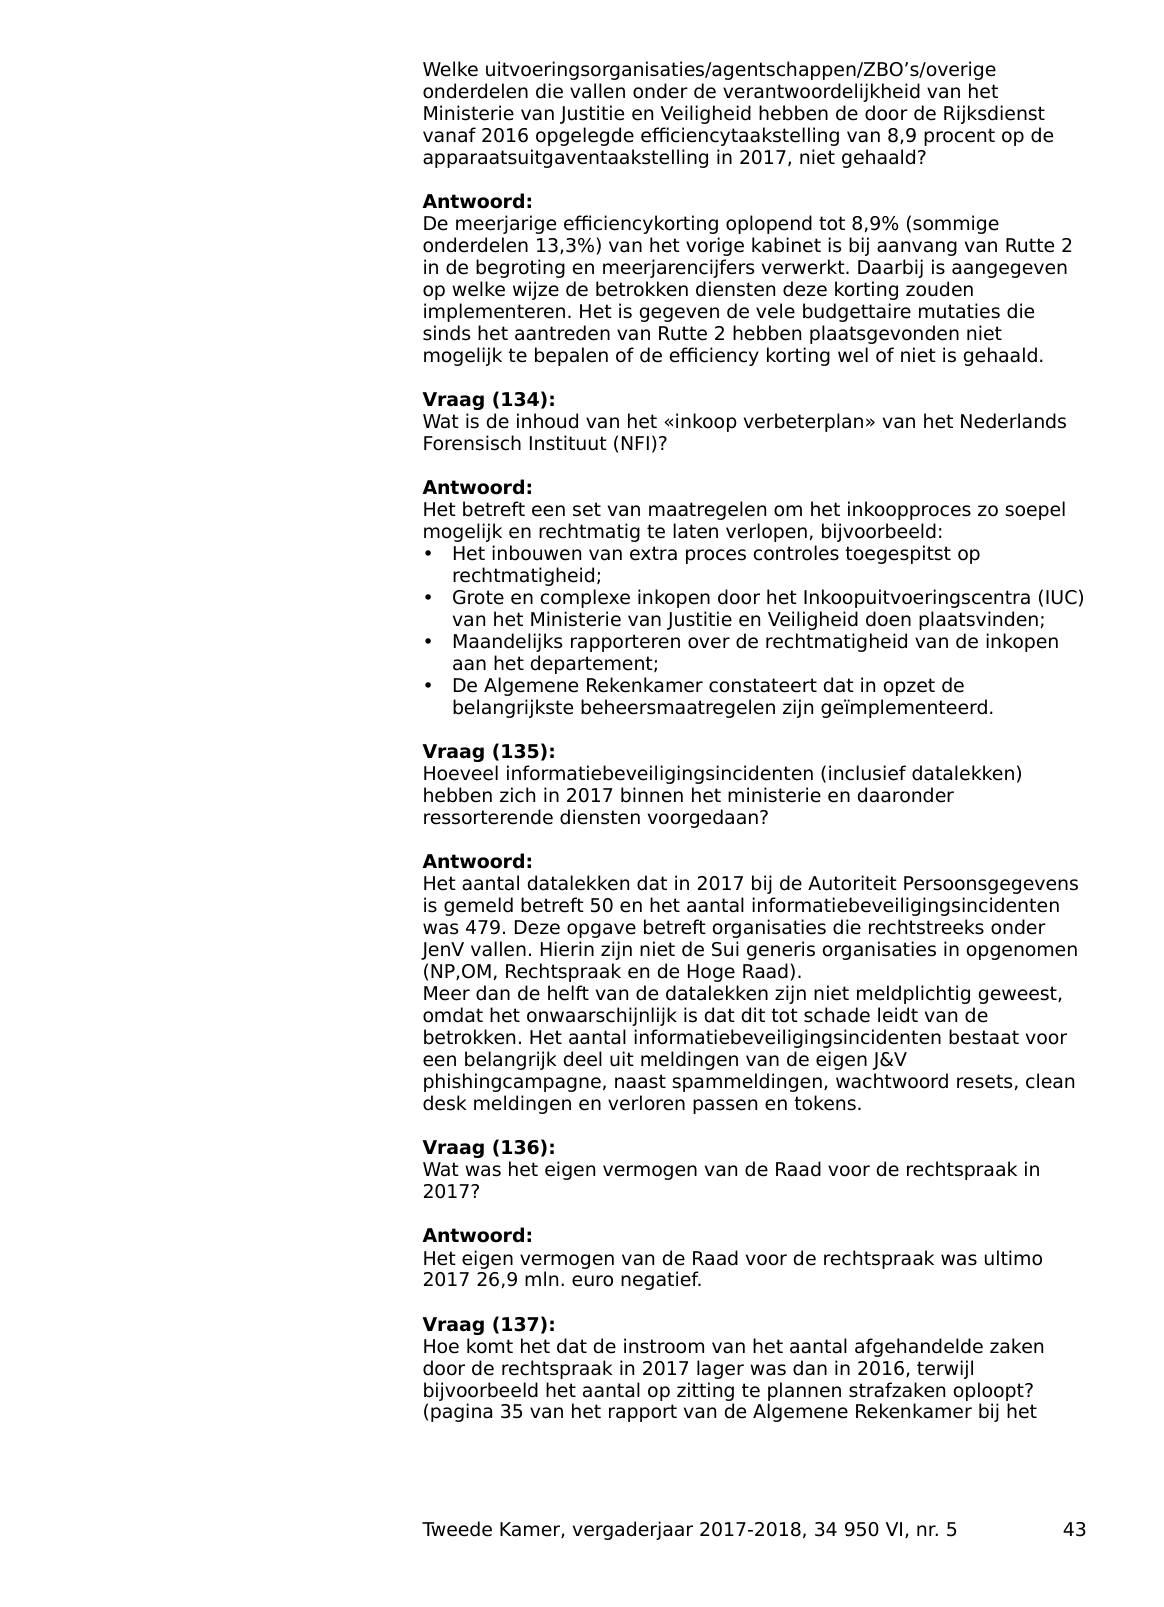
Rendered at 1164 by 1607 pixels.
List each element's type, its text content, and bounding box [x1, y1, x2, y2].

text • Het inbouwen van extra proces controles toegespitst op rechtmatigheid; [422, 543, 1087, 587]
text Vraag (136): [422, 1137, 1087, 1159]
text Het betreft een set van maatregelen om het inkoopproces zo soepel mogelijk en rechtmatig te laten verlopen, bijvoorbeeld: [422, 499, 1087, 543]
text • Grote en complexe inkopen door het Inkoopuitvoeringscentra (IUC) van het Ministerie van Justitie en Veiligheid doen plaatsvinden; [422, 587, 1087, 631]
text • Maandelijks rapporteren over de rechtmatigheid van de inkopen aan het departement; [422, 631, 1087, 675]
text Antwoord: [422, 477, 1087, 499]
text Vraag (134): [422, 389, 1087, 411]
text Hoeveel informatiebeveiligingsincidenten (inclusief datalekken) hebben zich in 2017 binnen het ministerie en daaronder ressorterende diensten voorgedaan? [422, 763, 1087, 829]
text Welke uitvoeringsorganisaties/agentschappen/ZBO’s/overige onderdelen die vallen onder de verantwoordelijkheid van het Ministerie van Justitie en Veiligheid hebben de door de Rijksdienst vanaf 2016 opgelegde efficiencytaakstelling van 8,9 procent op de apparaatsuitgaventaakstelling in 2017, niet gehaald? [422, 59, 1087, 169]
text Meer dan de helft van de datalekken zijn niet meldplichtig geweest, omdat het onwaarschijnlijk is dat dit tot schade leidt van de betrokken. Het aantal informatiebeveiligingsincidenten bestaat voor een belangrijk deel uit meldingen van de eigen J&V phishingcampagne, naast spammeldingen, wachtwoord resets, clean desk meldingen en verloren passen en tokens. [422, 983, 1087, 1115]
text Vraag (137): [422, 1313, 1087, 1336]
text Antwoord: [422, 851, 1087, 873]
text Het eigen vermogen van de Raad voor de rechtspraak was ultimo 2017 26,9 mln. euro negatief. [422, 1247, 1087, 1291]
text Het aantal datalekken dat in 2017 bij de Autoriteit Persoonsgegevens is gemeld betreft 50 en het aantal informatiebeveiligingsincidenten was 479. Deze opgave betreft organisaties die rechtstreeks onder JenV vallen. Hierin zijn niet de Sui generis organisaties in opgenomen (NP,OM, Rechtspraak en de Hoge Raad). [422, 873, 1087, 983]
text Vraag (135): [422, 741, 1087, 763]
text Antwoord: [422, 1225, 1087, 1247]
text De meerjarige efficiencykorting oplopend tot 8,9% (sommige onderdelen 13,3%) van het vorige kabinet is bij aanvang van Rutte 2 in de begroting en meerjarencijfers verwerkt. Daarbij is aangegeven op welke wijze de betrokken diensten deze korting zouden implementeren. Het is gegeven de vele budgettaire mutaties die sinds het aantreden van Rutte 2 hebben plaatsgevonden niet mogelijk te bepalen of de efficiency korting wel of niet is gehaald. [422, 213, 1087, 367]
text Wat is de inhoud van het «inkoop verbeterplan» van het Nederlands Forensisch Instituut (NFI)? [422, 411, 1087, 455]
text • De Algemene Rekenkamer constateert dat in opzet de belangrijkste beheersmaatregelen zijn geïmplementeerd. [422, 675, 1087, 719]
text Wat was het eigen vermogen van de Raad voor de rechtspraak in 2017? [422, 1159, 1087, 1203]
text Hoe komt het dat de instroom van het aantal afgehandelde zaken door de rechtspraak in 2017 lager was dan in 2016, terwijl bijvoorbeeld het aantal op zitting te plannen strafzaken oploopt? (pagina 35 van het rapport van de Algemene Rekenkamer bij het [422, 1336, 1087, 1423]
text Antwoord: [422, 191, 1087, 213]
